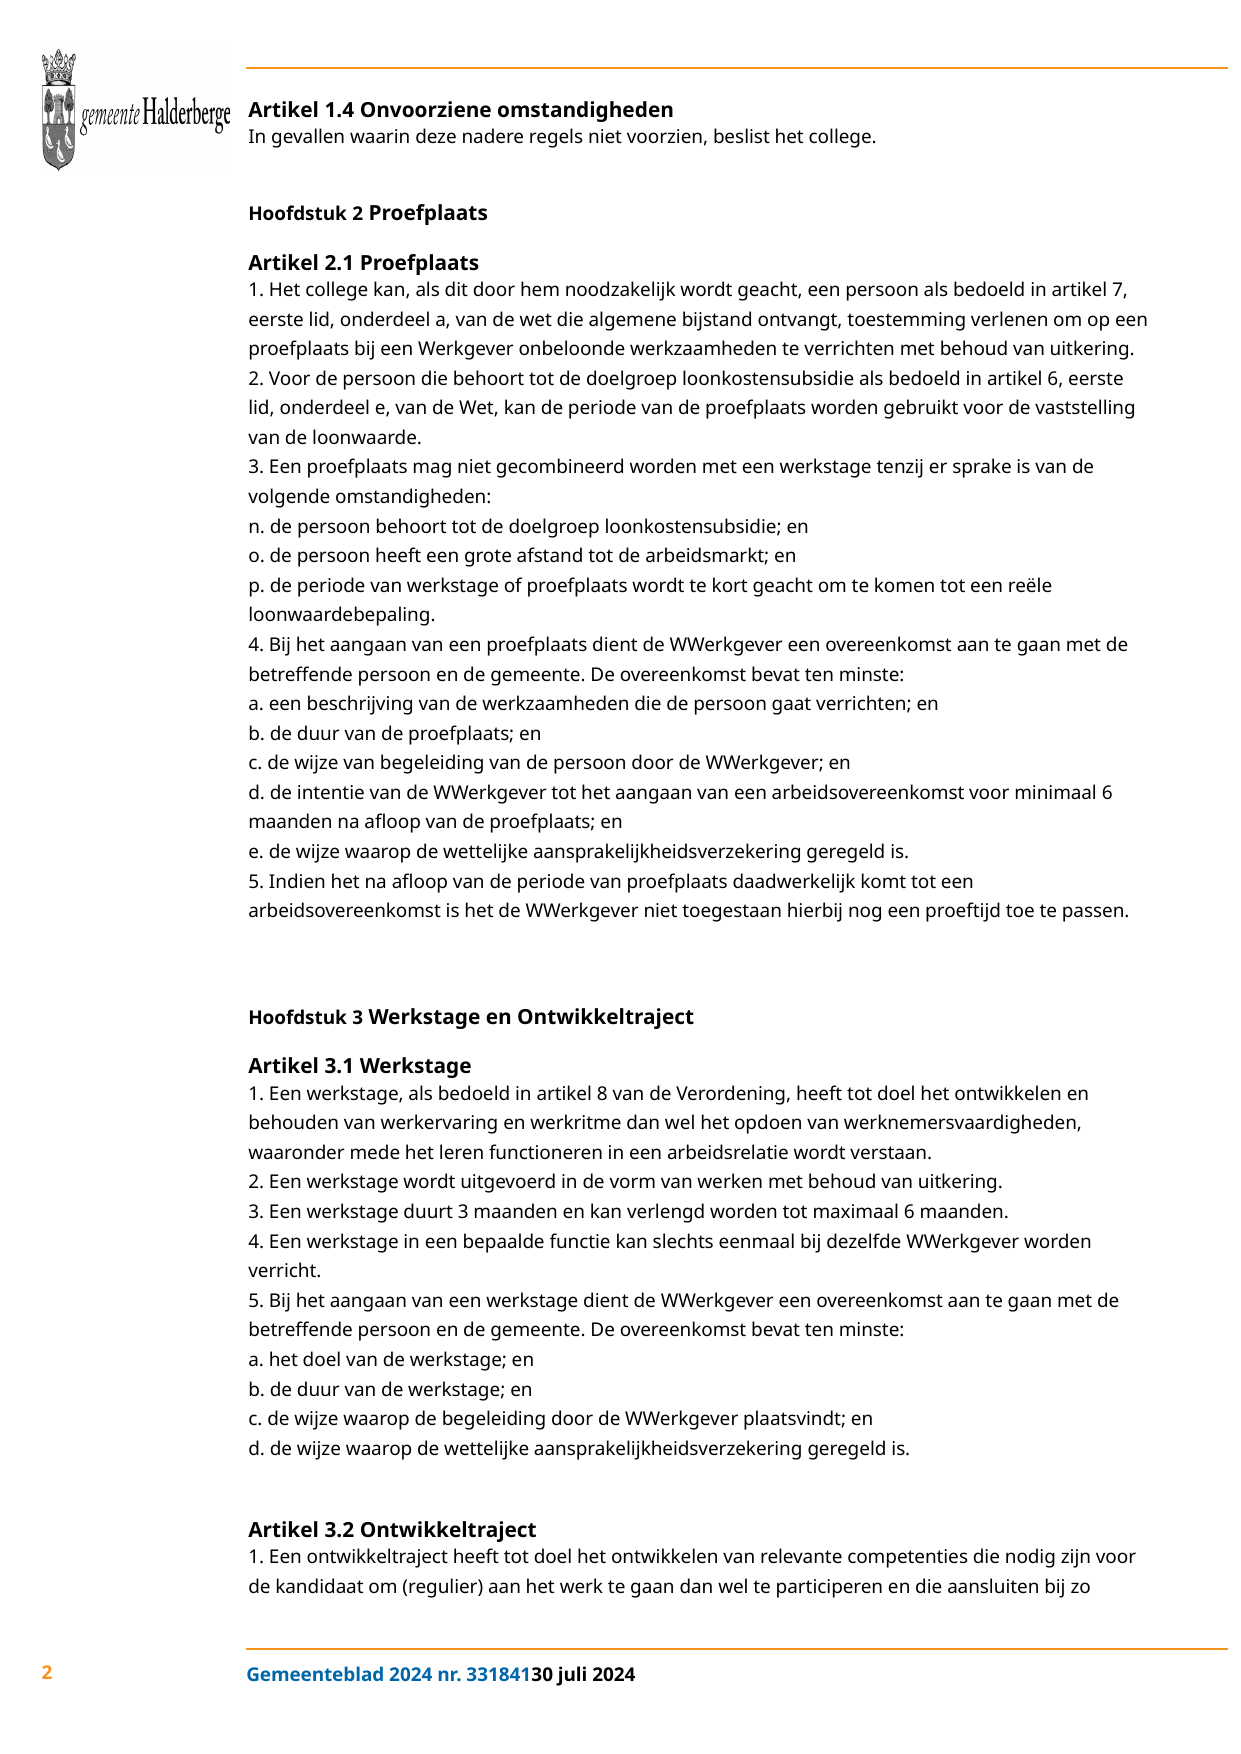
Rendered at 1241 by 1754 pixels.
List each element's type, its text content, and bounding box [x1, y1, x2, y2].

text d. de wijze waarop de wettelijke aansprakelijkheidsverzekering geregeld is. [248, 1435, 1152, 1461]
text Artikel 1.4 Onvoorziene omstandigheden [248, 95, 1152, 123]
text 4. Bij het aangaan van een proefplaats dient de WWerkgever een overeenkomst aan te gaan met de betreffende persoon en de gemeente. De overeenkomst bevat ten minste: [248, 631, 1152, 686]
text 5. Bij het aangaan van een werkstage dient de WWerkgever een overeenkomst aan te gaan met de betreffende persoon en de gemeente. De overeenkomst bevat ten minste: [248, 1287, 1152, 1342]
text Artikel 3.1 Werkstage [248, 1051, 1152, 1080]
text c. de wijze waarop de begeleiding door de WWerkgever plaatsvindt; en [248, 1405, 1152, 1431]
text e. de wijze waarop de wettelijke aansprakelijkheidsverzekering geregeld is. [248, 838, 1152, 864]
text Artikel 2.1 Proefplaats [248, 248, 1152, 276]
text c. de wijze van begeleiding van de persoon door de WWerkgever; en [248, 749, 1152, 775]
text b. de duur van de proefplaats; en [248, 720, 1152, 746]
text 5. Indien het na afloop van de periode van proefplaats daadwerkelijk komt tot een arbeidsovereenkomst is het de WWerkgever niet toegestaan hierbij nog een proeftijd toe te passen. [248, 868, 1152, 923]
text 1. Een ontwikkeltraject heeft tot doel het ontwikkelen van relevante competenties die nodig zijn voor de kandidaat om (regulier) aan het werk te gaan dan wel te participeren en die aansluiten bij zo [248, 1543, 1152, 1599]
text 4. Een werkstage in een bepaalde functie kan slechts eenmaal bij dezelfde WWerkgever worden verricht. [248, 1228, 1152, 1283]
picture [41, 47, 231, 172]
text 2. Voor de persoon die behoort tot de doelgroep loonkostensubsidie als bedoeld in artikel 6, eerste lid, onderdeel e, van de Wet, kan de periode van de proefplaats worden gebruikt voor de vaststelling van de loonwaarde. [248, 365, 1152, 450]
text 2. Een werkstage wordt uitgevoerd in de vorm van werken met behoud van uitkering. [248, 1169, 1152, 1194]
text a. een beschrijving van de werkzaamheden die de persoon gaat verrichten; en [248, 690, 1152, 716]
text n. de persoon behoort tot de doelgroep loonkostensubsidie; en [248, 513, 1152, 538]
text a. het doel van de werkstage; en [248, 1346, 1152, 1372]
text 1. Een werkstage, als bedoeld in artikel 8 van de Verordening, heeft tot doel het ontwikkelen en behouden van werkervaring en werkritme dan wel het opdoen van werknemersvaardigheden, waaronder mede het leren functioneren in een arbeidsrelatie wordt verstaan. [248, 1080, 1152, 1165]
text b. de duur van de werkstage; en [248, 1376, 1152, 1401]
text 3. Een werkstage duurt 3 maanden en kan verlengd worden tot maximaal 6 maanden. [248, 1198, 1152, 1224]
text In gevallen waarin deze nadere regels niet voorzien, beslist het college. [248, 123, 1152, 149]
text 1. Het college kan, als dit door hem noodzakelijk wordt geacht, een persoon als bedoeld in artikel 7, eerste lid, onderdeel a, van de wet die algemene bijstand ontvangt, toestemming verlenen om op een proefplaats bij een Werkgever onbeloonde werkzaamheden te verrichten met behoud van uitkering. [248, 276, 1152, 361]
text 3. Een proefplaats mag niet gecombineerd worden met een werkstage tenzij er sprake is van de volgende omstandigheden: [248, 454, 1152, 509]
text o. de persoon heeft een grote afstand tot de arbeidsmarkt; en [248, 542, 1152, 568]
text Hoofdstuk 2 Proefplaats [248, 198, 1152, 227]
text d. de intentie van de WWerkgever tot het aangaan van een arbeidsovereenkomst voor minimaal 6 maanden na afloop van de proefplaats; en [248, 779, 1152, 834]
text p. de periode van werkstage of proefplaats wordt te kort geacht om te komen tot een reële loonwaardebepaling. [248, 572, 1152, 627]
text Artikel 3.2 Ontwikkeltraject [248, 1515, 1152, 1543]
text Hoofdstuk 3 Werkstage en Ontwikkeltraject [248, 1002, 1152, 1031]
